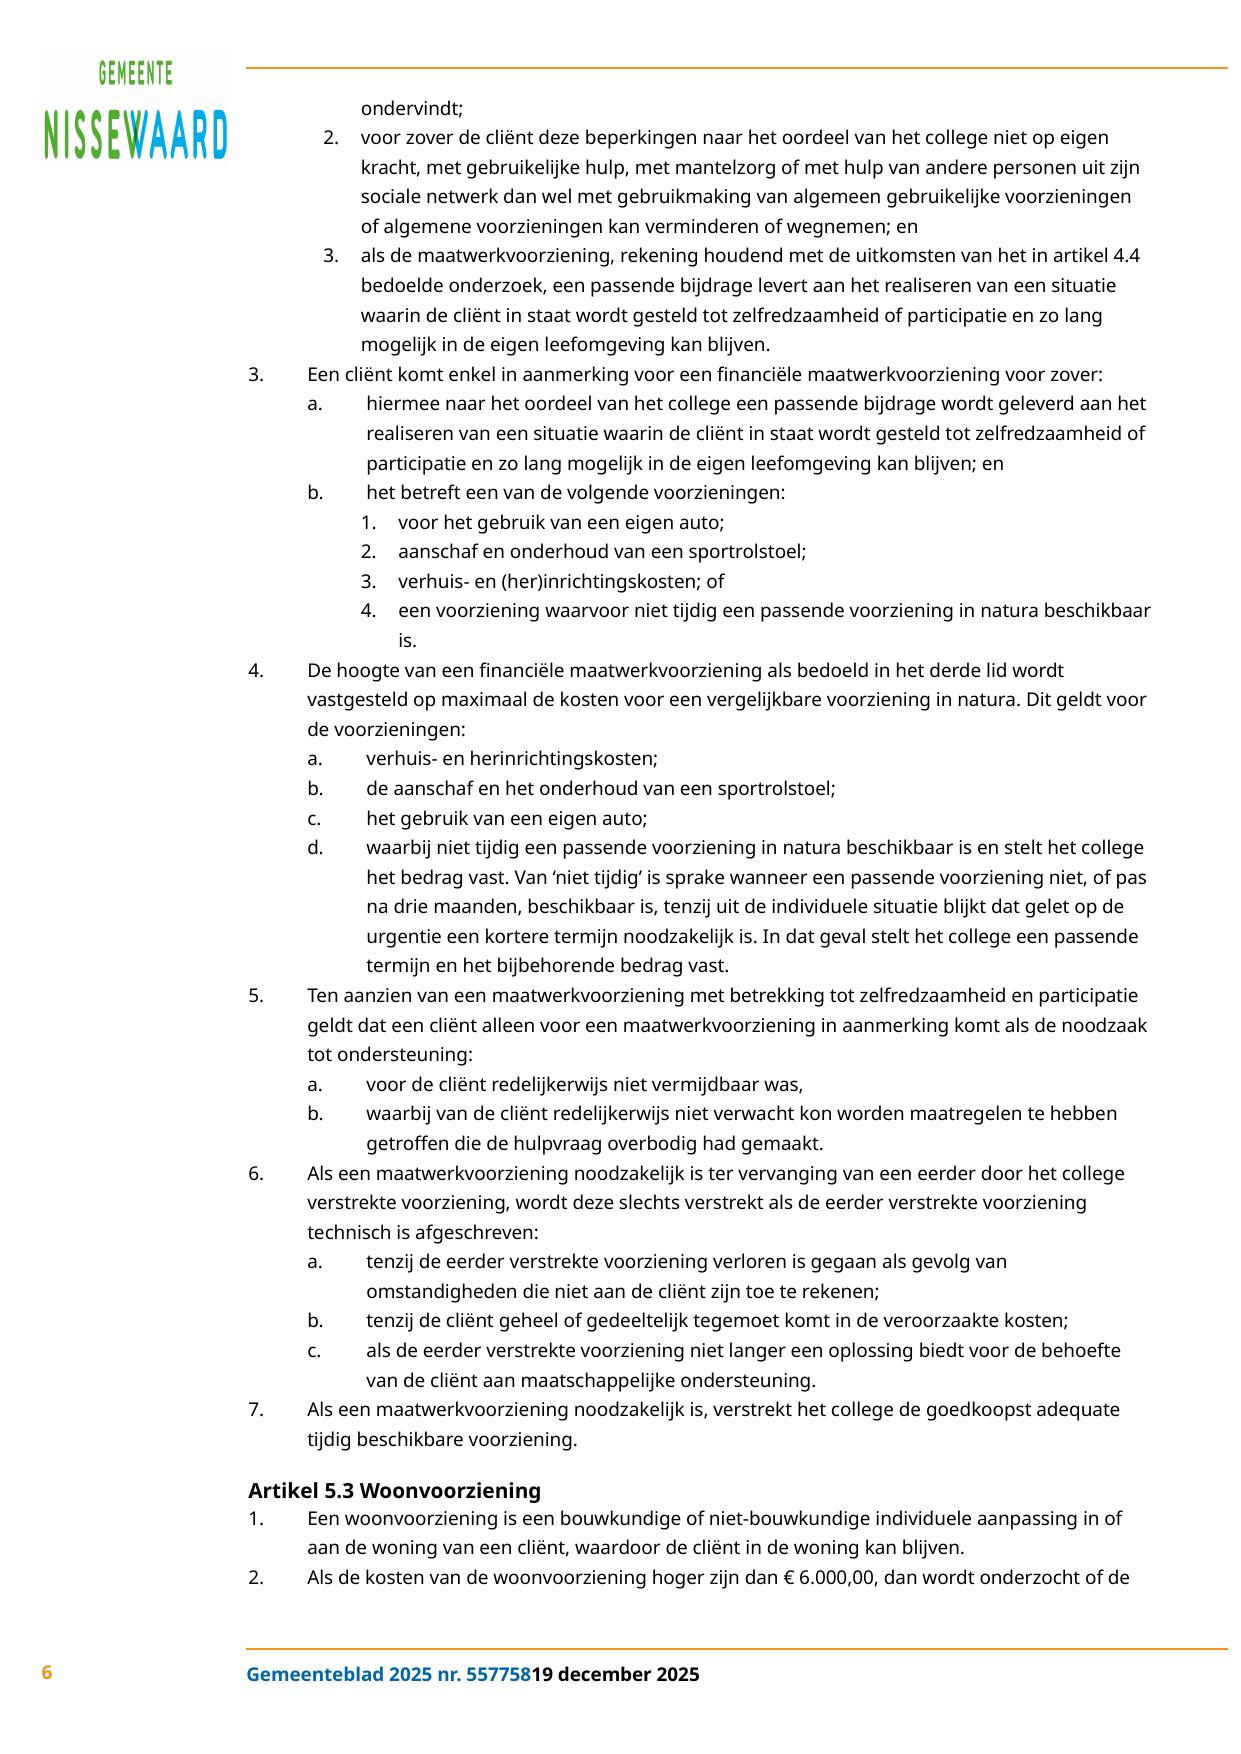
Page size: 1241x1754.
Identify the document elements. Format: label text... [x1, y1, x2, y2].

list tenzij de eerder verstrekte voorziening verloren is gegaan als gevolg van omstandigheden die niet aan de cliënt zijn toe te rekenen; [307, 1248, 1152, 1304]
list aanschaf en onderhoud van een sportrolstoel; [361, 538, 1152, 564]
list De hoogte van een financiële maatwerkvoorziening als bedoeld in het derde lid wordt vastgesteld op maximaal de kosten voor een vergelijkbare voorziening in natura. Dit geldt voor de voorzieningen: [248, 657, 1152, 742]
list ondervindt; [323, 95, 1152, 121]
list Als een maatwerkvoorziening noodzakelijk is ter vervanging van een eerder door het college verstrekte voorziening, wordt deze slechts verstrekt als de eerder verstrekte voorziening technisch is afgeschreven: [248, 1160, 1152, 1245]
list verhuis- en (her)inrichtingskosten; of [361, 568, 1152, 594]
list voor het gebruik van een eigen auto; [361, 509, 1152, 535]
text Artikel 5.3 Woonvoorziening [248, 1476, 1152, 1505]
list tenzij de cliënt geheel of gedeeltelijk tegemoet komt in de veroorzaakte kosten; [307, 1308, 1152, 1333]
list Een cliënt komt enkel in aanmerking voor een financiële maatwerkvoorziening voor zover: [248, 361, 1152, 387]
list voor zover de cliënt deze beperkingen naar het oordeel van het college niet op eigen kracht, met gebruikelijke hulp, met mantelzorg of met hulp van andere personen uit zijn sociale netwerk dan wel met gebruikmaking van algemeen gebruikelijke voorzieningen of algemene voorzieningen kan verminderen of wegnemen; en [323, 124, 1152, 239]
list het betreft een van de volgende voorzieningen: [307, 479, 1152, 505]
list waarbij van de cliënt redelijkerwijs niet verwacht kon worden maatregelen te hebben getroffen die de hulpvraag overbodig had gemaakt. [307, 1101, 1152, 1156]
list het gebruik van een eigen auto; [307, 805, 1152, 831]
list een voorziening waarvoor niet tijdig een passende voorziening in natura beschikbaar is. [361, 598, 1152, 653]
list hiermee naar het oordeel van het college een passende bijdrage wordt geleverd aan het realiseren van een situatie waarin de cliënt in staat wordt gesteld tot zelfredzaamheid of participatie en zo lang mogelijk in de eigen leefomgeving kan blijven; en [307, 391, 1152, 476]
list als de maatwerkvoorziening, rekening houdend met de uitkomsten van het in artikel 4.4 bedoelde onderzoek, een passende bijdrage levert aan het realiseren van een situatie waarin de cliënt in staat wordt gesteld tot zelfredzaamheid of participatie en zo lang mogelijk in de eigen leefomgeving kan blijven. [323, 243, 1152, 357]
list Een woonvoorziening is een bouwkundige of niet-bouwkundige individuele aanpassing in of aan de woning van een cliënt, waardoor de cliënt in de woning kan blijven. [248, 1505, 1152, 1560]
list Ten aanzien van een maatwerkvoorziening met betrekking tot zelfredzaamheid en participatie geldt dat een cliënt alleen voor een maatwerkvoorziening in aanmerking komt als de noodzaak tot ondersteuning: [248, 982, 1152, 1067]
list verhuis- en herinrichtingskosten; [307, 746, 1152, 771]
list Als een maatwerkvoorziening noodzakelijk is, verstrekt het college de goedkoopst adequate tijdig beschikbare voorziening. [248, 1396, 1152, 1452]
list Als de kosten van de woonvoorziening hoger zijn dan € 6.000,00, dan wordt onderzocht of de [248, 1564, 1152, 1590]
list als de eerder verstrekte voorziening niet langer een oplossing biedt voor de behoefte van de cliënt aan maatschappelijke ondersteuning. [307, 1337, 1152, 1393]
list de aanschaf en het onderhoud van een sportrolstoel; [307, 775, 1152, 801]
list voor de cliënt redelijkerwijs niet vermijdbaar was, [307, 1071, 1152, 1097]
picture [41, 47, 231, 172]
list waarbij niet tijdig een passende voorziening in natura beschikbaar is en stelt het college het bedrag vast. Van ‘niet tijdig’ is sprake wanneer een passende voorziening niet, of pas na drie maanden, beschikbaar is, tenzij uit de individuele situatie blijkt dat gelet op de urgentie een kortere termijn noodzakelijk is. In dat geval stelt het college een passende termijn en het bijbehorende bedrag vast. [307, 834, 1152, 978]
